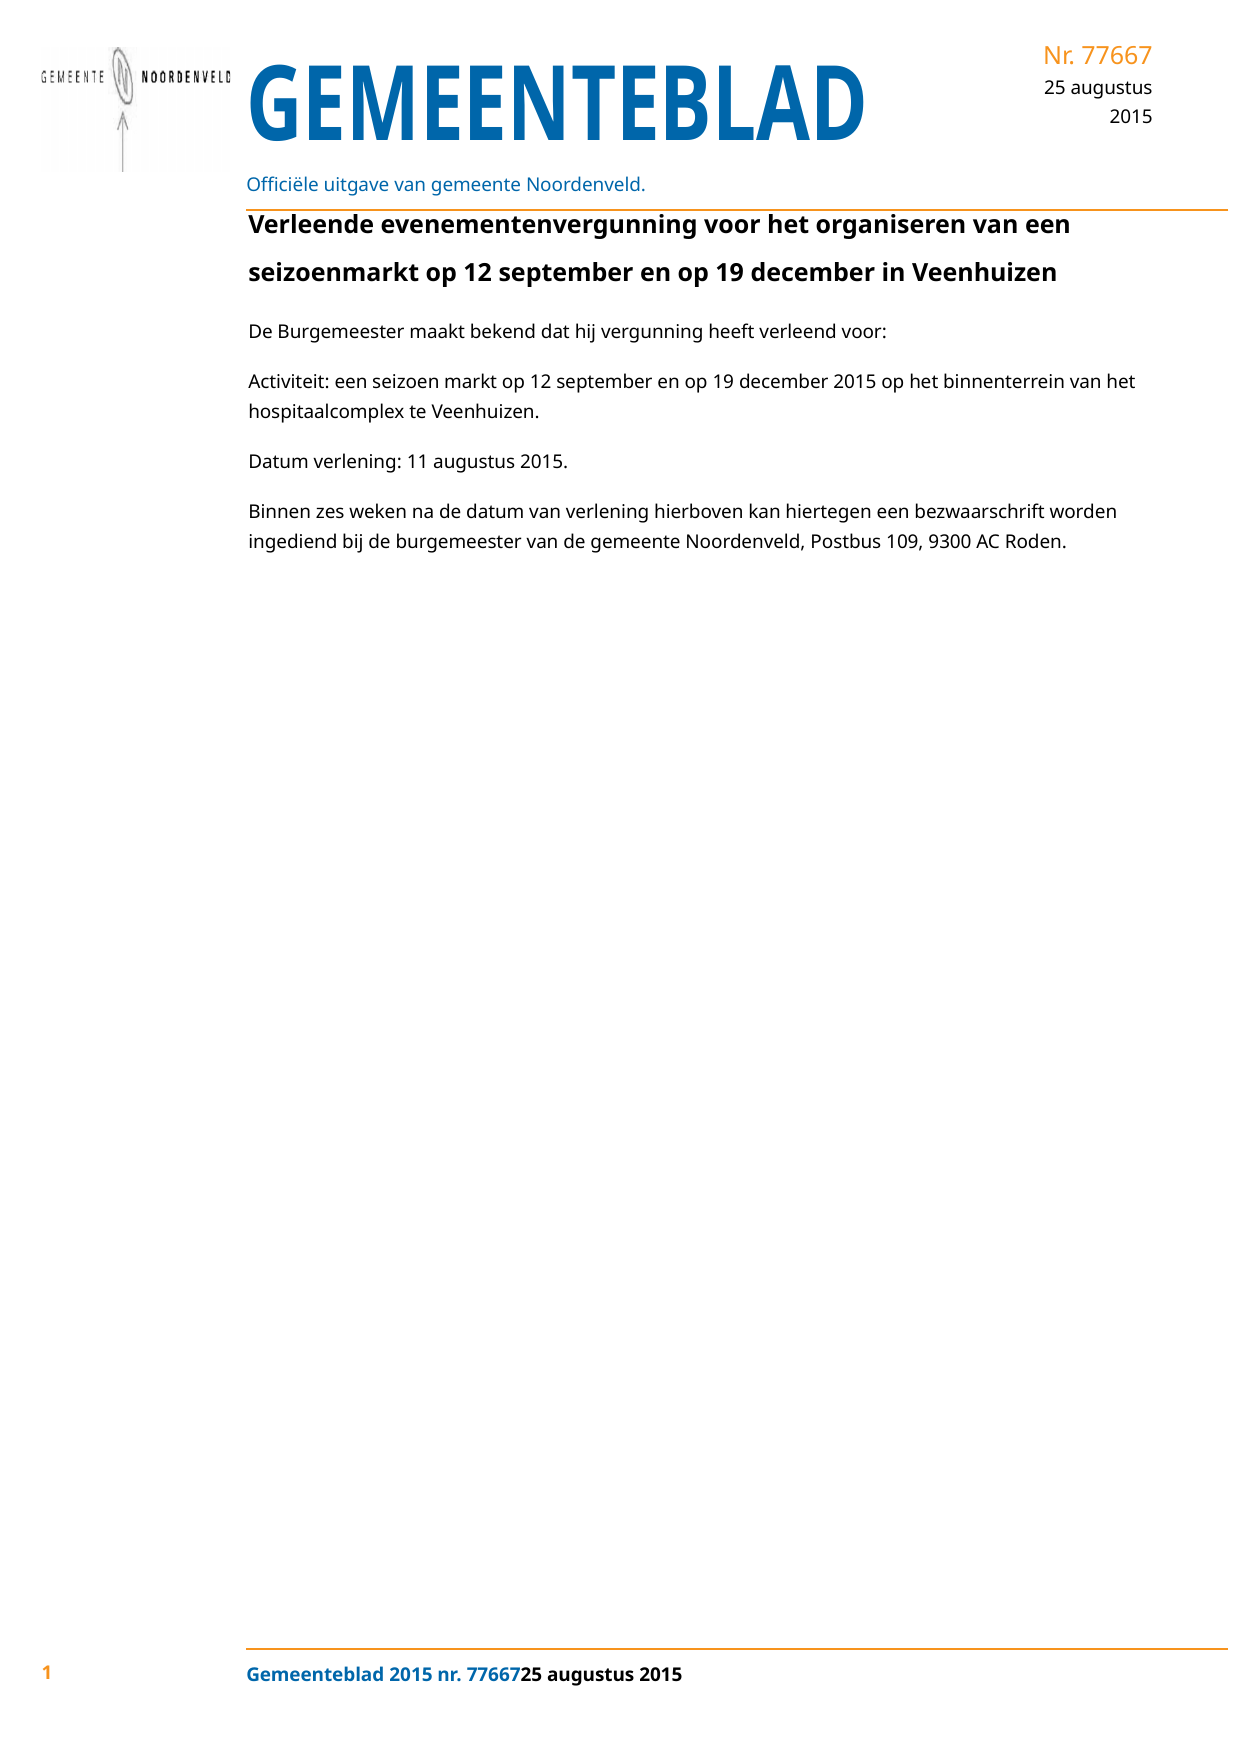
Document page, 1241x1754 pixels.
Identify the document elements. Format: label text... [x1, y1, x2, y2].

text Binnen zes weken na de datum van verlening hierboven kan hiertegen een bezwaarschrift worden ingediend bij de burgemeester van de gemeente Noordenveld, Postbus 109, 9300 AC Roden. [248, 499, 1152, 554]
text Verleende evenementenvergunning voor het organiseren van een seizoenmarkt op 12 september en op 19 december in Veenhuizen [248, 211, 1152, 288]
text De Burgemeester maakt bekend dat hij vergunning heeft verleend voor: [248, 318, 1152, 344]
picture [41, 47, 231, 172]
text Activiteit: een seizoen markt op 12 september en op 19 december 2015 op het binnenterrein van het hospitaalcomplex te Veenhuizen. [248, 368, 1152, 424]
text Datum verlening: 11 augustus 2015. [248, 448, 1152, 474]
